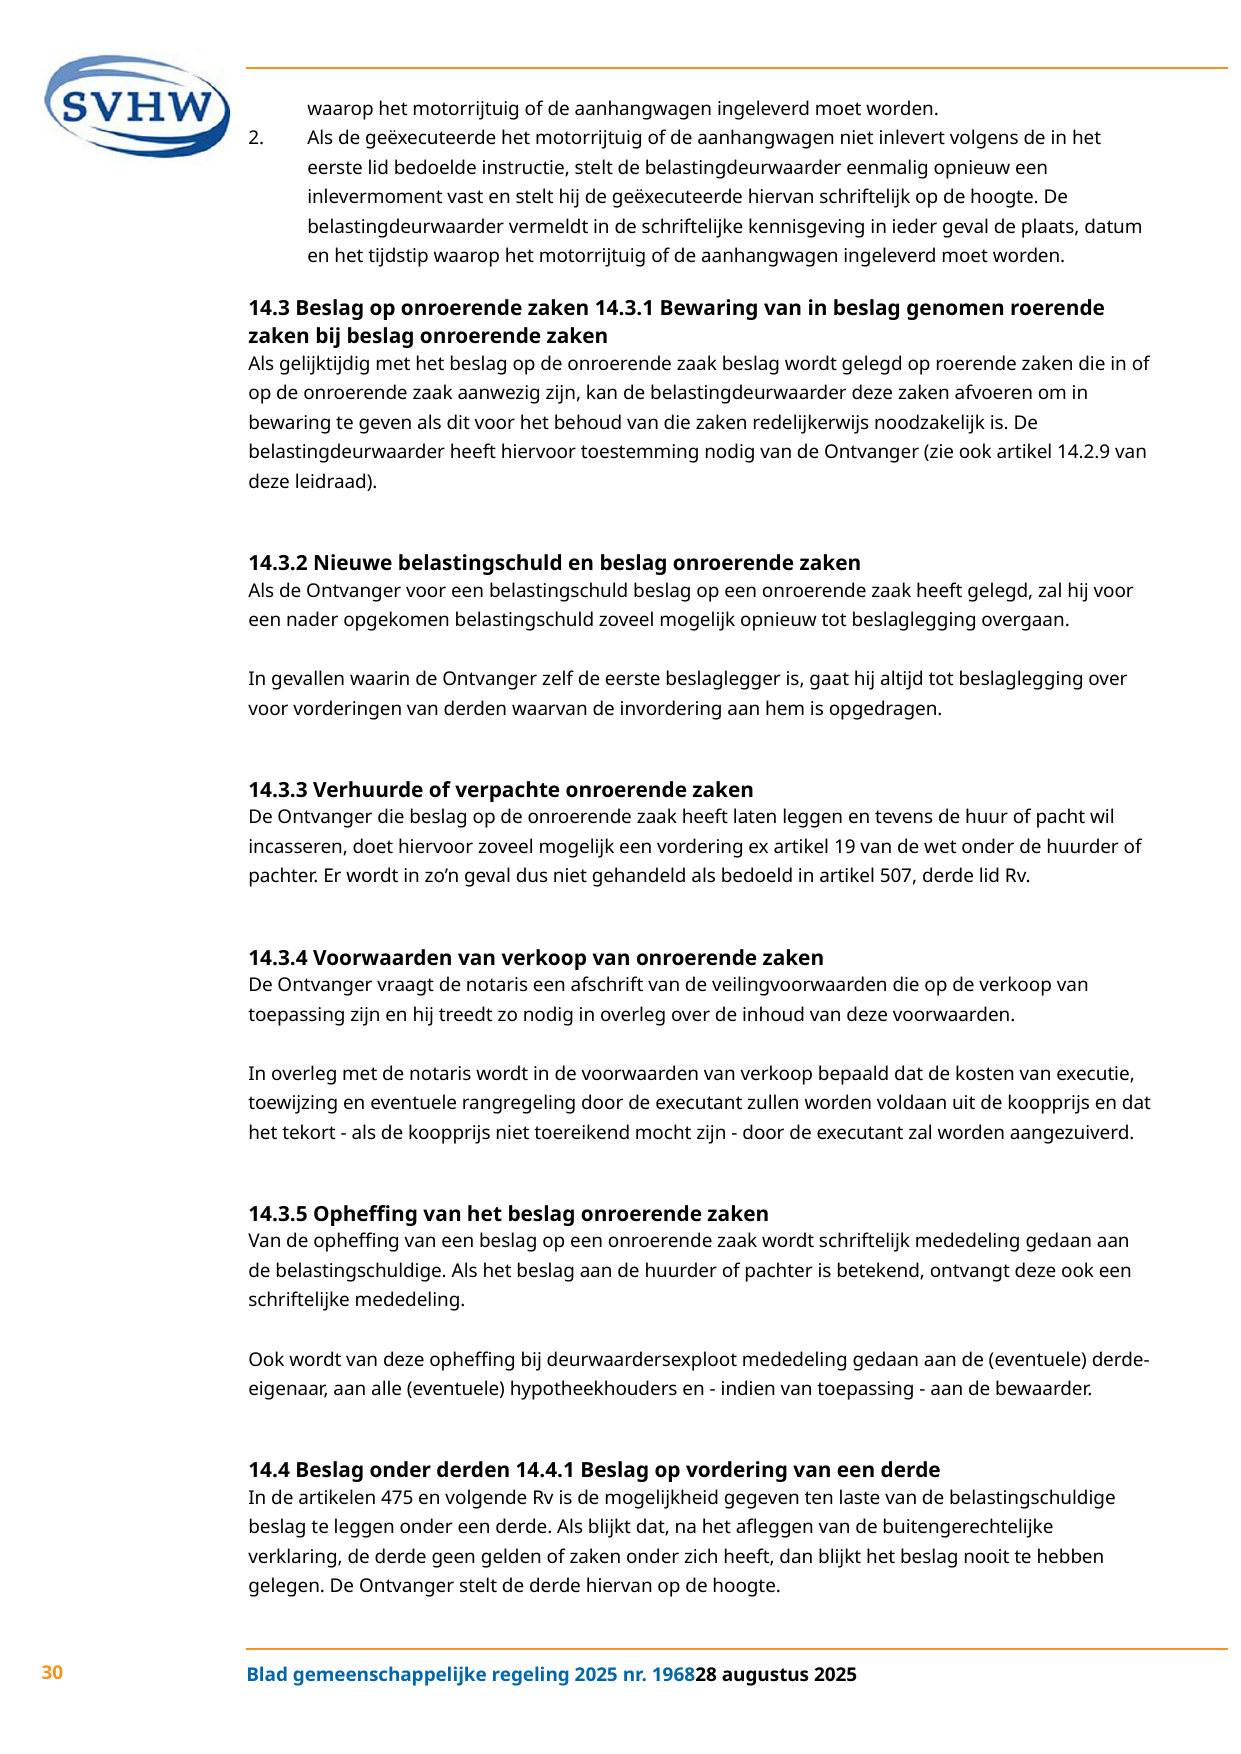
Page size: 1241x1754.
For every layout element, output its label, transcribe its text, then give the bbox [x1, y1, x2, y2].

text 14.3.5 Opheffing van het beslag onroerende zaken [248, 1199, 1152, 1227]
text In overleg met de notaris wordt in de voorwaarden van verkoop bepaald dat de kosten van executie, toewijzing en eventuele rangregeling door de executant zullen worden voldaan uit de koopprijs en dat het tekort - als de koopprijs niet toereikend mocht zijn - door de executant zal worden aangezuiverd. [248, 1060, 1152, 1145]
picture [41, 47, 231, 172]
text In gevallen waarin de Ontvanger zelf de eerste beslaglegger is, gaat hij altijd tot beslaglegging over voor vorderingen van derden waarvan de invordering aan hem is opgedragen. [248, 666, 1152, 721]
text 14.4 Beslag onder derden 14.4.1 Beslag op vordering van een derde [248, 1455, 1152, 1484]
text Als gelijktijdig met het beslag op de onroerende zaak beslag wordt gelegd op roerende zaken die in of op de onroerende zaak aanwezig zijn, kan de belastingdeurwaarder deze zaken afvoeren om in bewaring te geven als dit voor het behoud van die zaken redelijkerwijs noodzakelijk is. De belastingdeurwaarder heeft hiervoor toestemming nodig van de Ontvanger (zie ook artikel 14.2.9 van deze leidraad). [248, 350, 1152, 494]
text De Ontvanger die beslag op de onroerende zaak heeft laten leggen en tevens de huur of pacht wil incasseren, doet hiervoor zoveel mogelijk een vordering ex artikel 19 van de wet onder de huurder of pachter. Er wordt in zo’n geval dus niet gehandeld als bedoeld in artikel 507, derde lid Rv. [248, 803, 1152, 888]
text 14.3.4 Voorwaarden van verkoop van onroerende zaken [248, 943, 1152, 971]
text De Ontvanger vraagt de notaris een afschrift van de veilingvoorwaarden die op de verkoop van toepassing zijn en hij treedt zo nodig in overleg over de inhoud van deze voorwaarden. [248, 971, 1152, 1026]
text Van de opheffing van een beslag op een onroerende zaak wordt schriftelijk mededeling gedaan aan de belastingschuldige. Als het beslag aan de huurder of pachter is betekend, ontvangt deze ook een schriftelijke mededeling. [248, 1227, 1152, 1312]
text 14.3.2 Nieuwe belastingschuld en beslag onroerende zaken [248, 548, 1152, 577]
text Ook wordt van deze opheffing bij deurwaardersexploot mededeling gedaan aan de (eventuele) derde-eigenaar, aan alle (eventuele) hypotheekhouders en - indien van toepassing - aan de bewaarder. [248, 1346, 1152, 1401]
text 14.3.3 Verhuurde of verpachte onroerende zaken [248, 775, 1152, 803]
list waarop het motorrijtuig of de aanhangwagen ingeleverd moet worden. [248, 95, 1152, 121]
list Als de geëxecuteerde het motorrijtuig of de aanhangwagen niet inlevert volgens de in het eerste lid bedoelde instructie, stelt de belastingdeurwaarder eenmalig opnieuw een inlevermoment vast en stelt hij de geëxecuteerde hiervan schriftelijk op de hoogte. De belastingdeurwaarder vermeldt in de schriftelijke kennisgeving in ieder geval de plaats, datum en het tijdstip waarop het motorrijtuig of de aanhangwagen ingeleverd moet worden. [248, 124, 1152, 268]
text In de artikelen 475 en volgende Rv is de mogelijkheid gegeven ten laste van de belastingschuldige beslag te leggen onder een derde. Als blijkt dat, na het afleggen van de buitengerechtelijke verklaring, de derde geen gelden of zaken onder zich heeft, dan blijkt het beslag nooit te hebben gelegen. De Ontvanger stelt de derde hiervan op de hoogte. [248, 1484, 1152, 1598]
text 14.3 Beslag op onroerende zaken 14.3.1 Bewaring van in beslag genomen roerende zaken bij beslag onroerende zaken [248, 293, 1152, 350]
text Als de Ontvanger voor een belastingschuld beslag op een onroerende zaak heeft gelegd, zal hij voor een nader opgekomen belastingschuld zoveel mogelijk opnieuw tot beslaglegging overgaan. [248, 577, 1152, 632]
